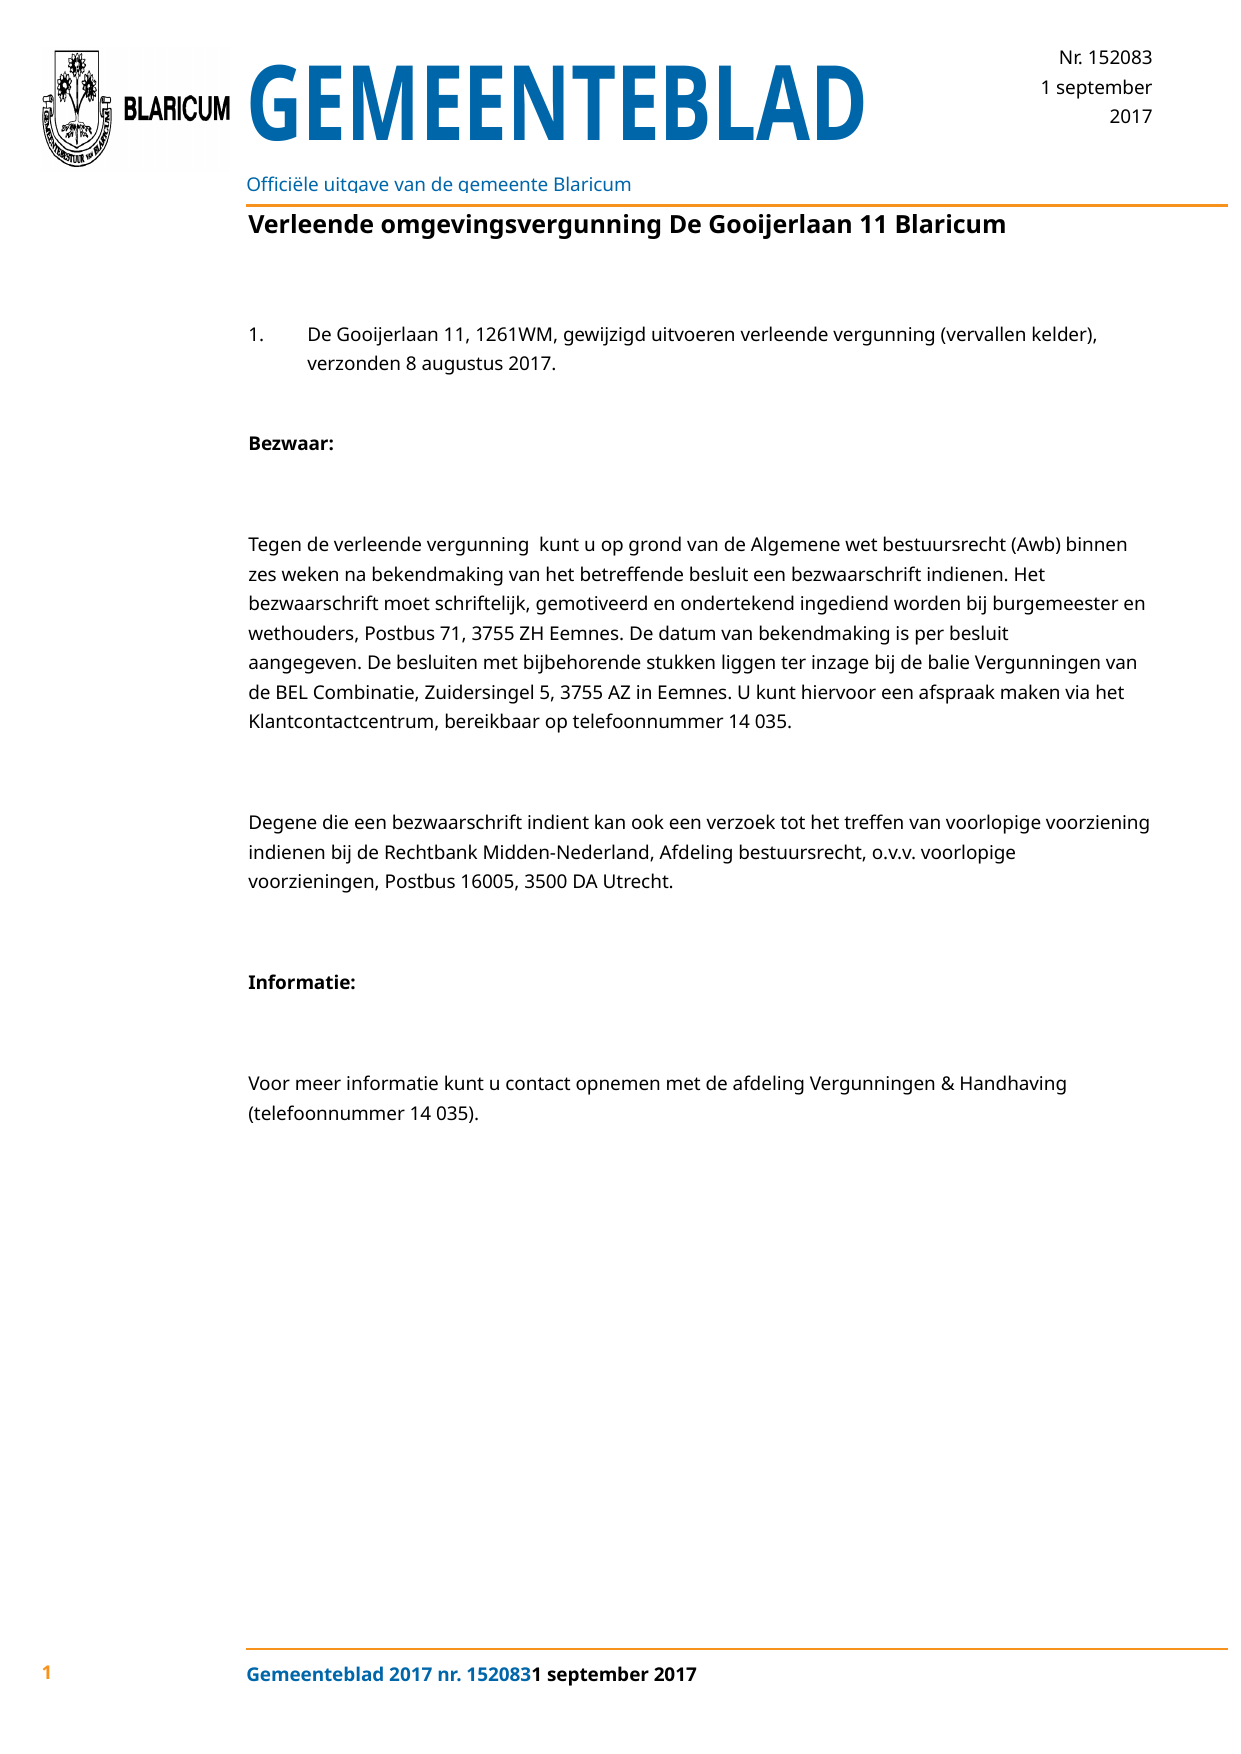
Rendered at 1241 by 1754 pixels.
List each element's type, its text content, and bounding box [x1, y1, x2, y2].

text Verleende omgevingsvergunning De Gooijerlaan 11 Blaricum [248, 207, 1152, 241]
text Voor meer informatie kunt u contact opnemen met de afdeling Vergunningen & Handhaving (telefoonnummer 14 035). [248, 1070, 1152, 1126]
text Tegen de verleende vergunning kunt u op grond van de Algemene wet bestuursrecht (Awb) binnen zes weken na bekendmaking van het betreffende besluit een bezwaarschrift indienen. Het bezwaarschrift moet schriftelijk, gemotiveerd en ondertekend ingediend worden bij burgemeester en wethouders, Postbus 71, 3755 ZH Eemnes. De datum van bekendmaking is per besluit aangegeven. De besluiten met bijbehorende stukken liggen ter inzage bij de balie Vergunningen van de BEL Combinatie, Zuidersingel 5, 3755 AZ in Eemnes. U kunt hiervoor een afspraak maken via het Klantcontactcentrum, bereikbaar op telefoonnummer 14 035. [248, 531, 1152, 734]
text Bezwaar: [248, 430, 1152, 456]
text Informatie: [248, 969, 1152, 995]
list De Gooijerlaan 11, 1261WM, gewijzigd uitvoeren verleende vergunning (vervallen kelder), verzonden 8 augustus 2017. [248, 321, 1152, 376]
text Degene die een bezwaarschrift indient kan ook een verzoek tot het treffen van voorlopige voorziening indienen bij de Rechtbank Midden-Nederland, Afdeling bestuursrecht, o.v.v. voorlopige voorzieningen, Postbus 16005, 3500 DA Utrecht. [248, 809, 1152, 894]
picture [41, 47, 231, 172]
